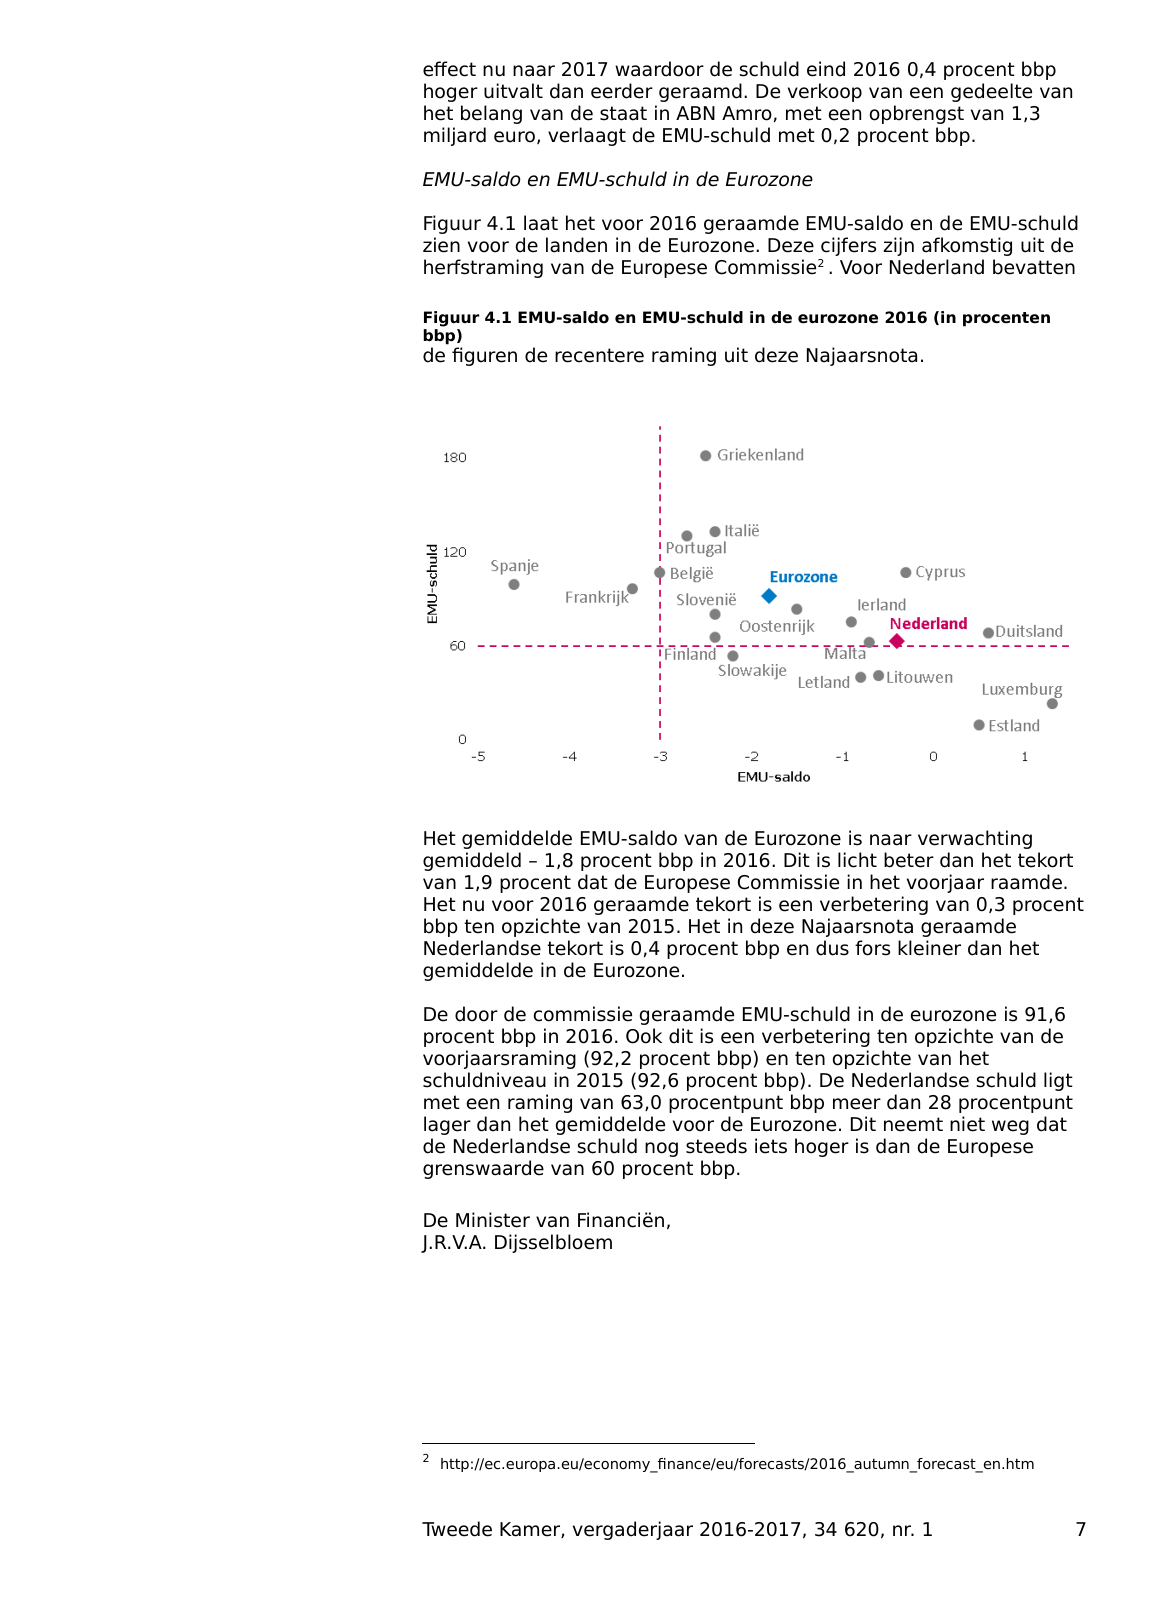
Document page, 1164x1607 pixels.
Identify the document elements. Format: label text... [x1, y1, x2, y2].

text http://ec.europa.eu/economy_finance/eu/forecasts/2016_autumn_forecast_en.htm [422, 1452, 1087, 1474]
text De door de commissie geraamde EMU-schuld in de eurozone is 91,6 procent bbp in 2016. Ook dit is een verbetering ten opzichte van de voorjaarsraming (92,2 procent bbp) en ten opzichte van het schuldniveau in 2015 (92,6 procent bbp). De Nederlandse schuld ligt met een raming van 63,0 procentpunt bbp meer dan 28 procentpunt lager dan het gemiddelde voor de Eurozone. Dit neemt niet weg dat de Nederlandse schuld nog steeds iets hoger is dan de Europese grenswaarde van 60 procent bbp. [422, 1004, 1087, 1179]
text effect nu naar 2017 waardoor de schuld eind 2016 0,4 procent bbp hoger uitvalt dan eerder geraamd. De verkoop van een gedeelte van het belang van de staat in ABN Amro, met een opbrengst van 1,3 miljard euro, verlaagt de EMU-schuld met 0,2 procent bbp. [422, 59, 1087, 147]
text Figuur 4.1 EMU-saldo en EMU-schuld in de eurozone 2016 (in procenten bbp) [422, 309, 1072, 345]
subtitle EMU-saldo en EMU-schuld in de Eurozone [422, 169, 1087, 191]
text Het gemiddelde EMU-saldo van de Eurozone is naar verwachting gemiddeld – 1,8 procent bbp in 2016. Dit is licht beter dan het tekort van 1,9 procent dat de Europese Commissie in het voorjaar raamde. Het nu voor 2016 geraamde tekort is een verbetering van 0,3 procent bbp ten opzichte van 2015. Het in deze Najaarsnota geraamde Nederlandse tekort is 0,4 procent bbp en dus fors kleiner dan het gemiddelde in de Eurozone. [422, 828, 1087, 982]
text Figuur 4.1 laat het voor 2016 geraamde EMU-saldo en de EMU-schuld zien voor de landen in de Eurozone. Deze cijfers zijn afkomstig uit de herfstraming van de Europese Commissie. Voor Nederland bevatten de figuren de recentere raming uit deze Najaarsnota. [422, 213, 1087, 367]
text De Minister van Financiën, J.R.V.A. Dijsselbloem [422, 1209, 1087, 1253]
picture [422, 423, 1072, 784]
